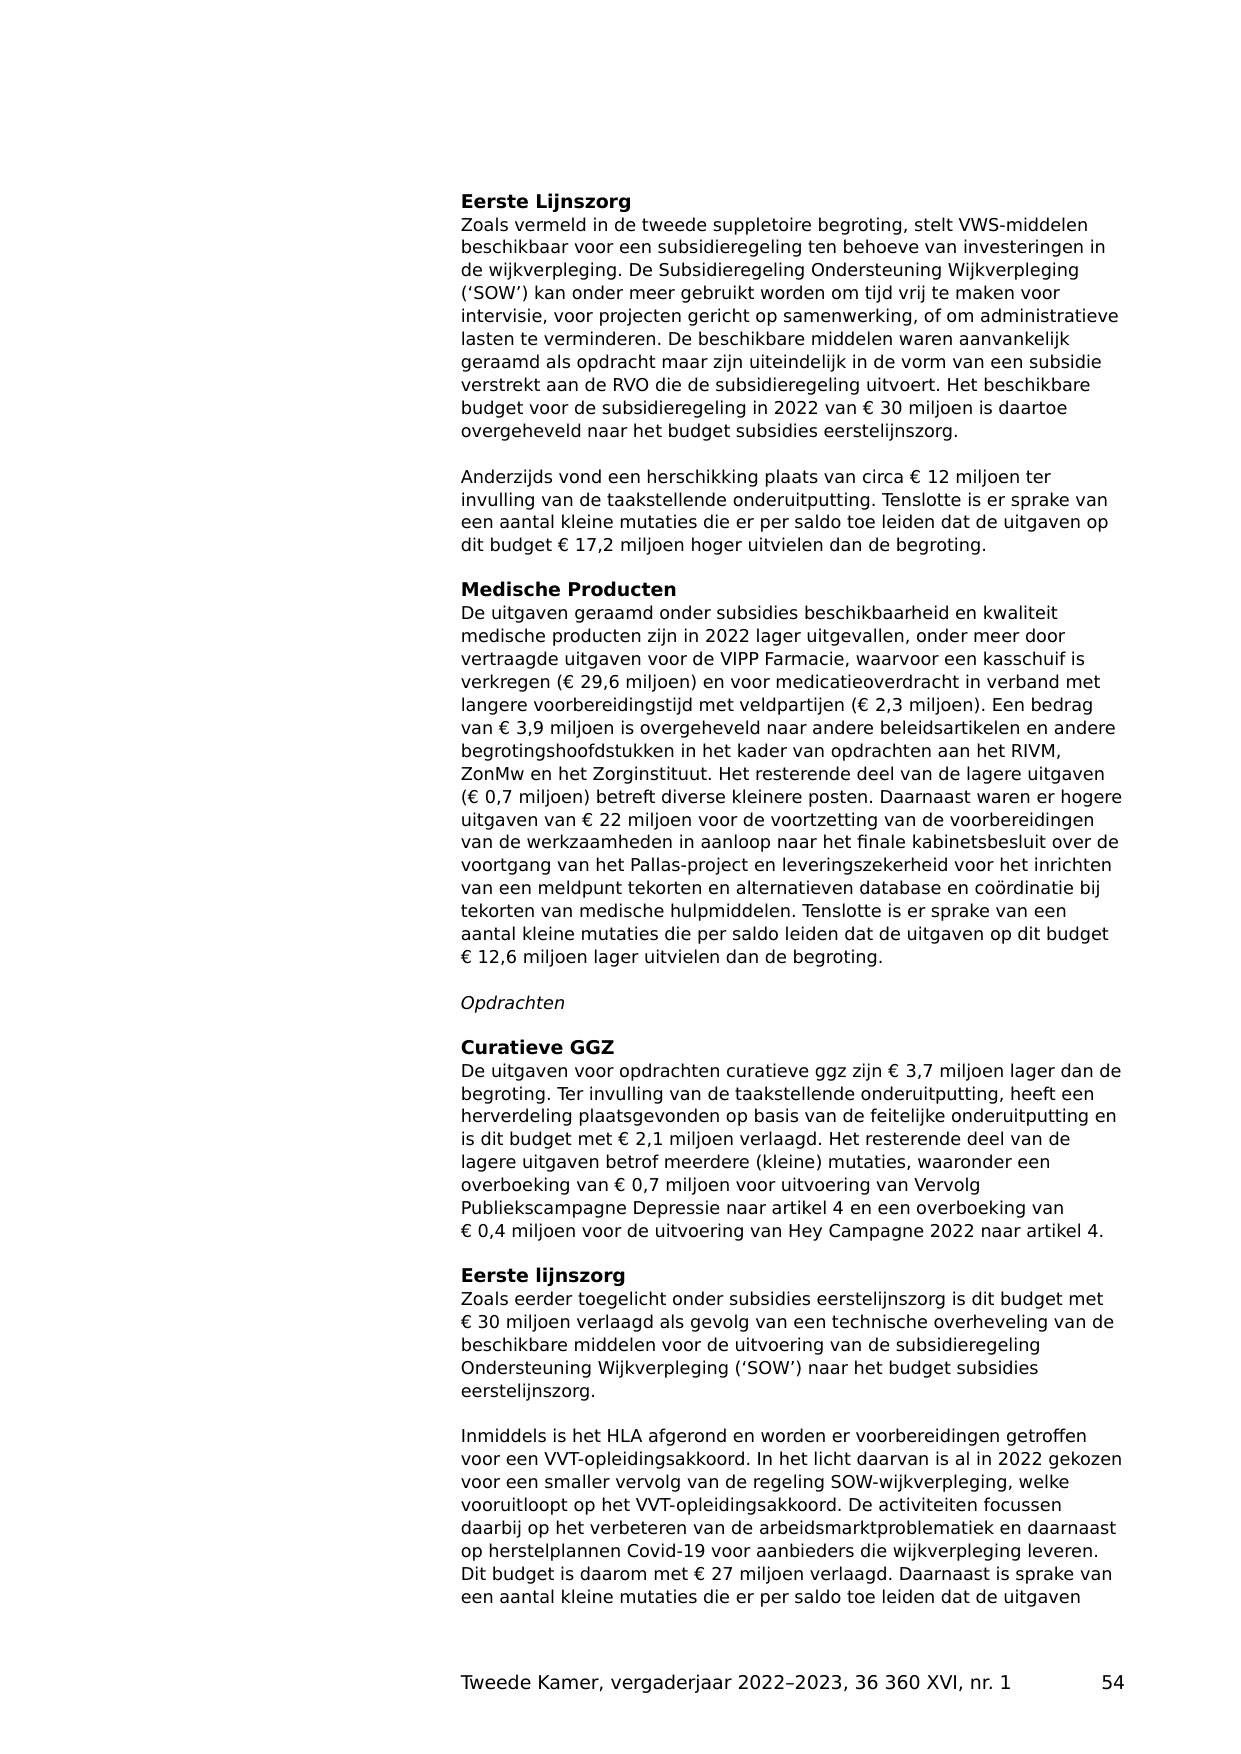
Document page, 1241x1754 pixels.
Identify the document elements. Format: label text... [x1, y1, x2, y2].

text Zoals vermeld in de tweede suppletoire begroting, stelt VWS-middelen beschikbaar voor een subsidieregeling ten behoeve van investeringen in de wijkverpleging. De Subsidieregeling Ondersteuning Wijkverpleging (‘SOW’) kan onder meer gebruikt worden om tijd vrij te maken voor intervisie, voor projecten gericht op samenwerking, of om administratieve lasten te verminderen. De beschikbare middelen waren aanvankelijk geraamd als opdracht maar zijn uiteindelijk in de vorm van een subsidie verstrekt aan de RVO die de subsidieregeling uitvoert. Het beschikbare budget voor de subsidieregeling in 2022 van € 30 miljoen is daartoe overgeheveld naar het budget subsidies eerstelijnszorg. [461, 213, 1125, 442]
text De uitgaven voor opdrachten curatieve ggz zijn € 3,7 miljoen lager dan de begroting. Ter invulling van de taakstellende onderuitputting, heeft een herverdeling plaatsgevonden op basis van de feitelijke onderuitputting en is dit budget met € 2,1 miljoen verlaagd. Het resterende deel van de lagere uitgaven betrof meerdere (kleine) mutaties, waaronder een overboeking van € 0,7 miljoen voor uitvoering van Vervolg Publiekscampagne Depressie naar artikel 4 en een overboeking van € 0,4 miljoen voor de uitvoering van Hey Campagne 2022 naar artikel 4. [461, 1059, 1125, 1242]
text Eerste Lijnszorg [461, 191, 1125, 213]
text Zoals eerder toegelicht onder subsidies eerstelijnszorg is dit budget met € 30 miljoen verlaagd als gevolg van een technische overheveling van de beschikbare middelen voor de uitvoering van de subsidieregeling Ondersteuning Wijkverpleging (‘SOW’) naar het budget subsidies eerstelijnszorg. [461, 1287, 1125, 1402]
text Opdrachten [461, 991, 1125, 1014]
text Inmiddels is het HLA afgerond en worden er voorbereidingen getroffen voor een VVT-opleidingsakkoord. In het licht daarvan is al in 2022 gekozen voor een smaller vervolg van de regeling SOW-wijkverpleging, welke vooruitloopt op het VVT-opleidingsakkoord. De activiteiten focussen daarbij op het verbeteren van de arbeidsmarktproblematiek en daarnaast op herstelplannen Covid-19 voor aanbieders die wijkverpleging leveren. Dit budget is daarom met € 27 miljoen verlaagd. Daarnaast is sprake van een aantal kleine mutaties die er per saldo toe leiden dat de uitgaven [461, 1424, 1125, 1608]
text De uitgaven geraamd onder subsidies beschikbaarheid en kwaliteit medische producten zijn in 2022 lager uitgevallen, onder meer door vertraagde uitgaven voor de VIPP Farmacie, waarvoor een kasschuif is verkregen (€ 29,6 miljoen) en voor medicatieoverdracht in verband met langere voorbereidingstijd met veldpartijen (€ 2,3 miljoen). Een bedrag van € 3,9 miljoen is overgeheveld naar andere beleidsartikelen en andere begrotingshoofdstukken in het kader van opdrachten aan het RIVM, ZonMw en het Zorginstituut. Het resterende deel van de lagere uitgaven (€ 0,7 miljoen) betreft diverse kleinere posten. Daarnaast waren er hogere uitgaven van € 22 miljoen voor de voortzetting van de voorbereidingen van de werkzaamheden in aanloop naar het finale kabinetsbesluit over de voortgang van het Pallas-project en leveringszekerheid voor het inrichten van een meldpunt tekorten en alternatieven database en coördinatie bij tekorten van medische hulpmiddelen. Tenslotte is er sprake van een aantal kleine mutaties die per saldo leiden dat de uitgaven op dit budget € 12,6 miljoen lager uitvielen dan de begroting. [461, 601, 1125, 968]
text Eerste lijnszorg [461, 1265, 1125, 1287]
text Anderzijds vond een herschikking plaats van circa € 12 miljoen ter invulling van de taakstellende onderuitputting. Tenslotte is er sprake van een aantal kleine mutaties die er per saldo toe leiden dat de uitgaven op dit budget € 17,2 miljoen hoger uitvielen dan de begroting. [461, 465, 1125, 556]
text Curatieve GGZ [461, 1037, 1125, 1059]
text Medische Producten [461, 579, 1125, 601]
